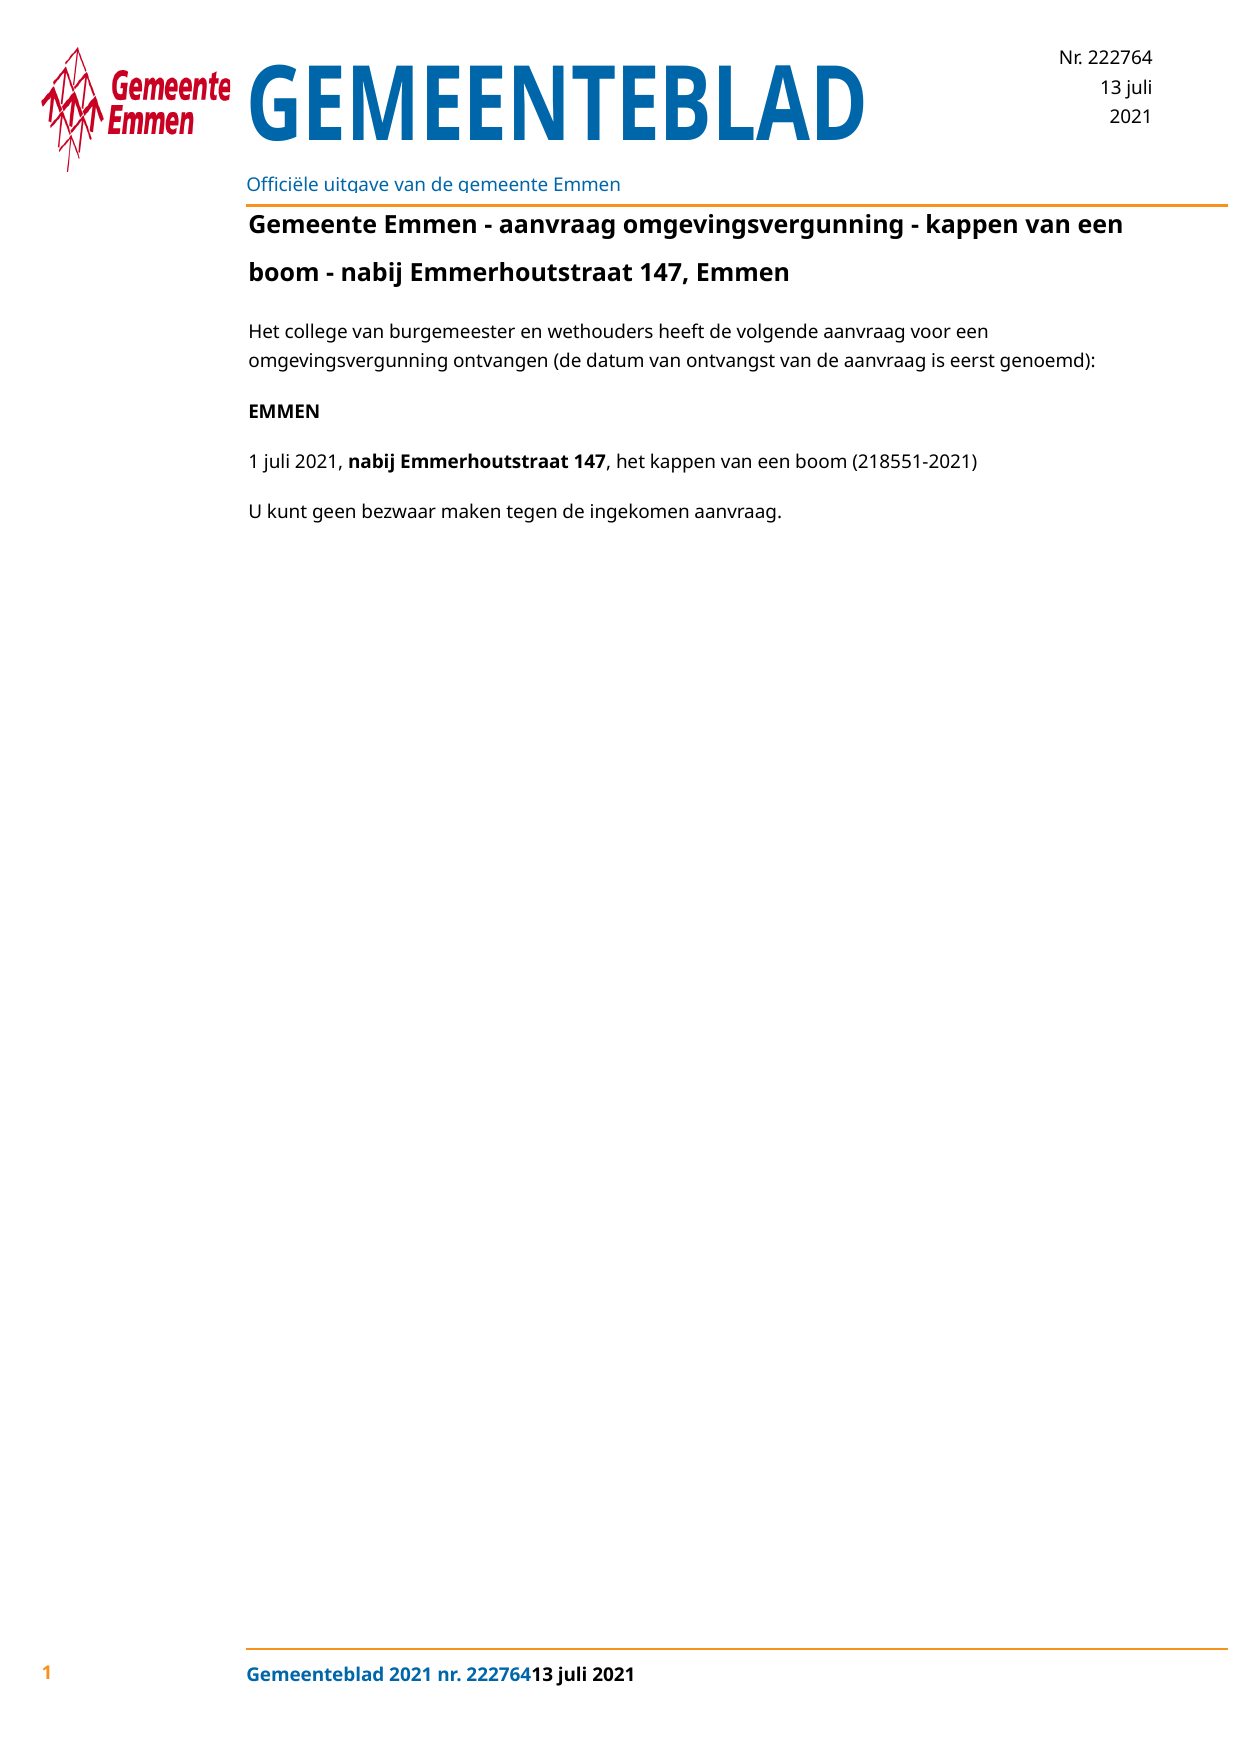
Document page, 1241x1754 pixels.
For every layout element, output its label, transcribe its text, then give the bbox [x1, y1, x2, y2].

text EMMEN [248, 398, 1152, 424]
text U kunt geen bezwaar maken tegen de ingekomen aanvraag. [248, 499, 1152, 524]
text Gemeente Emmen - aanvraag omgevingsvergunning - kappen van een boom - nabij Emmerhoutstraat 147, Emmen [248, 207, 1152, 288]
picture [41, 47, 231, 172]
text Het college van burgemeester en wethouders heeft de volgende aanvraag voor een omgevingsvergunning ontvangen (de datum van ontvangst van de aanvraag is eerst genoemd): [248, 318, 1152, 373]
text 1 juli 2021, nabij Emmerhoutstraat 147, het kappen van een boom (218551-2021) [248, 448, 1152, 474]
